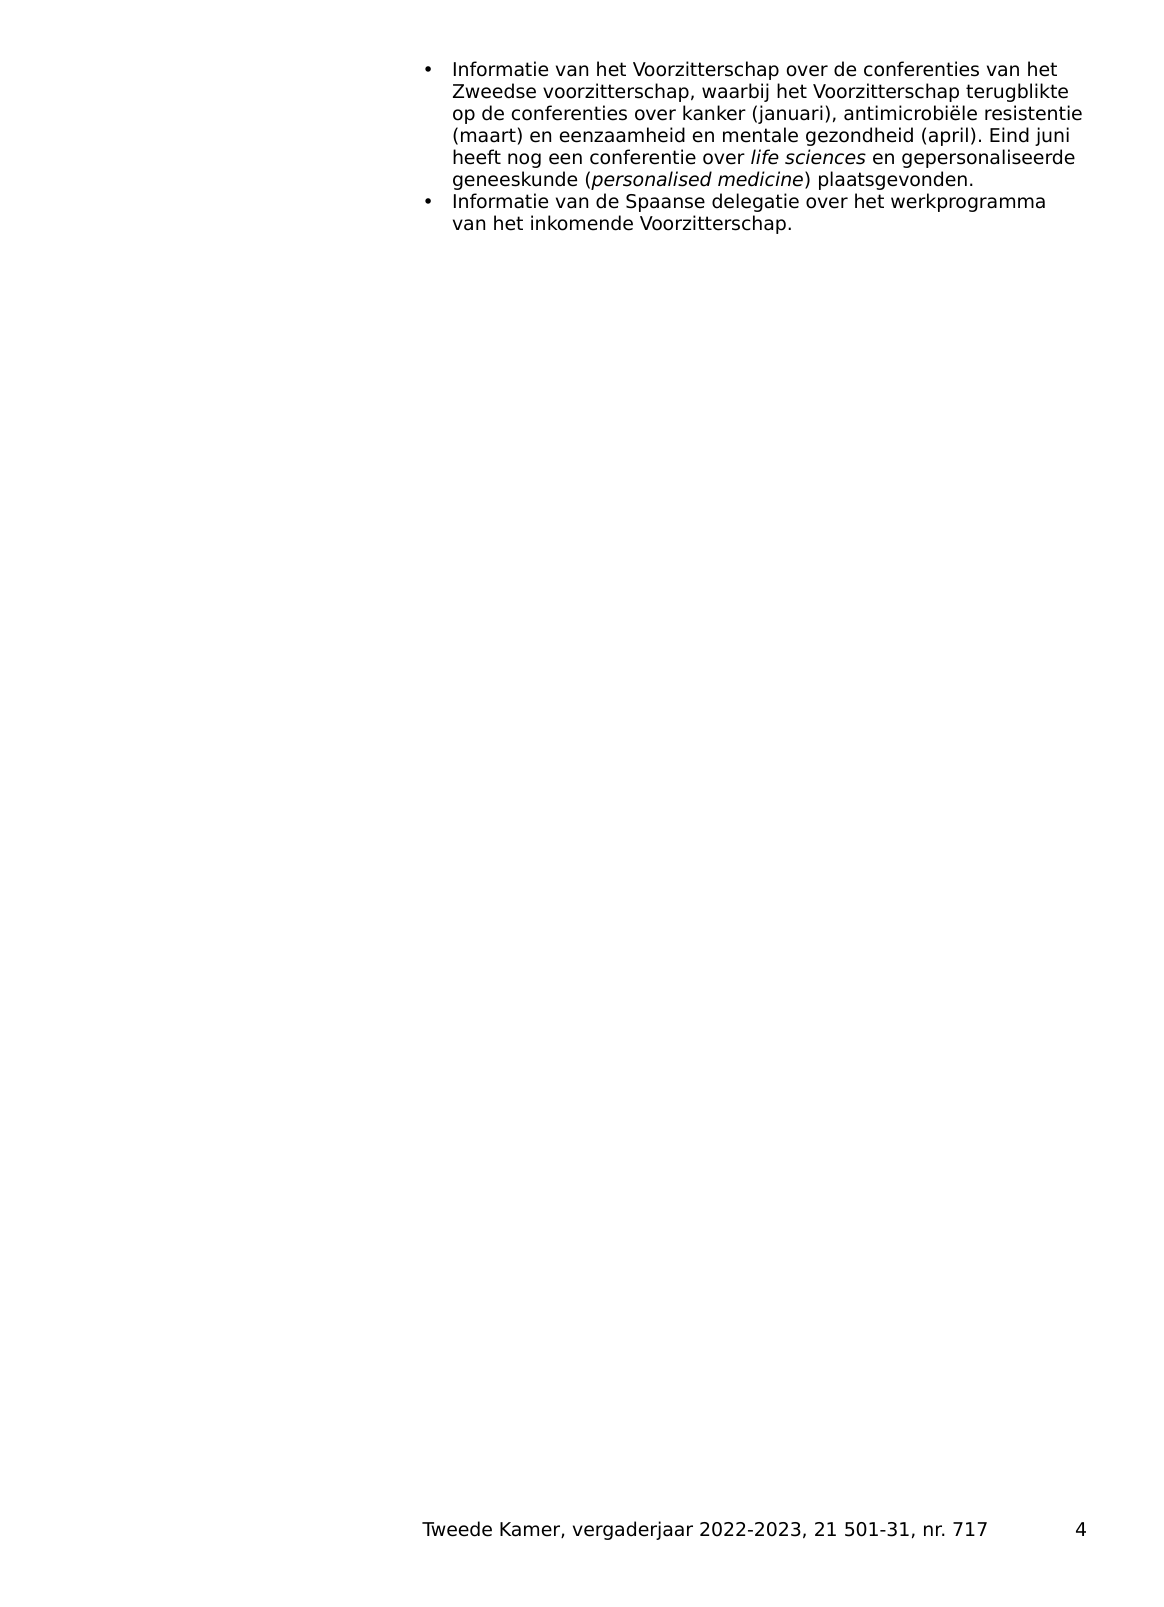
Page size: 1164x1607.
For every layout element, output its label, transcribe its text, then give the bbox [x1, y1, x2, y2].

text • Informatie van het Voorzitterschap over de conferenties van het Zweedse voorzitterschap, waarbij het Voorzitterschap terugblikte op de conferenties over kanker (januari), antimicrobiële resistentie (maart) en eenzaamheid en mentale gezondheid (april). Eind juni heeft nog een conferentie over life sciences en gepersonaliseerde geneeskunde (personalised medicine) plaatsgevonden. [422, 59, 1087, 191]
text • Informatie van de Spaanse delegatie over het werkprogramma van het inkomende Voorzitterschap. [422, 191, 1087, 235]
